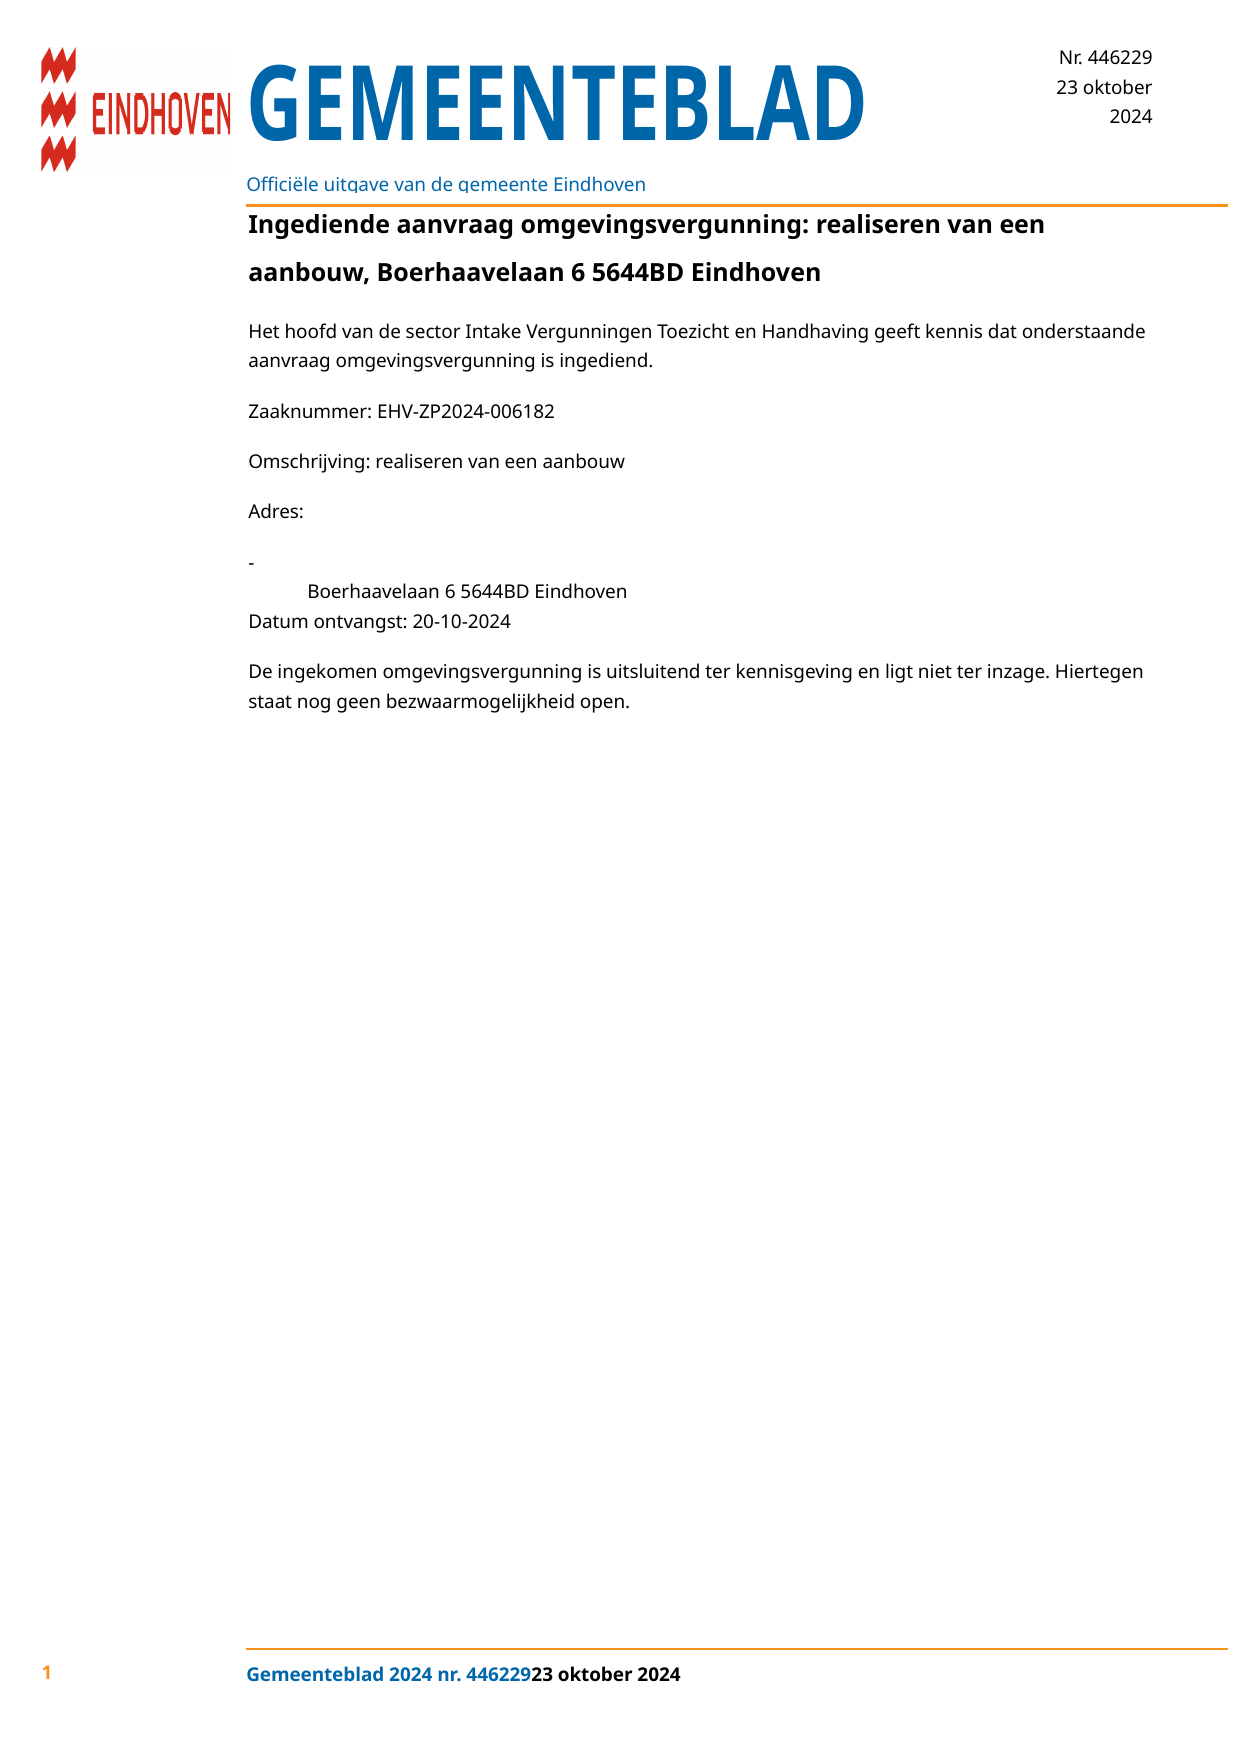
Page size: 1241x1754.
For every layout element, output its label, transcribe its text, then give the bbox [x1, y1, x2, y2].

text Ingediende aanvraag omgevingsvergunning: realiseren van een aanbouw, Boerhaavelaan 6 5644BD Eindhoven [248, 207, 1152, 288]
text Het hoofd van de sector Intake Vergunningen Toezicht en Handhaving geeft kennis dat onderstaande aanvraag omgevingsvergunning is ingediend. [248, 318, 1152, 373]
list Boerhaavelaan 6 5644BD Eindhoven [248, 579, 1152, 604]
text Omschrijving: realiseren van een aanbouw [248, 448, 1152, 474]
text Adres: [248, 499, 1152, 524]
text Zaaknummer: EHV-ZP2024-006182 [248, 398, 1152, 424]
text Datum ontvangst: 20-10-2024 [248, 608, 1152, 634]
text De ingekomen omgevingsvergunning is uitsluitend ter kennisgeving en ligt niet ter inzage. Hiertegen staat nog geen bezwaarmogelijkheid open. [248, 659, 1152, 714]
picture [41, 47, 231, 172]
